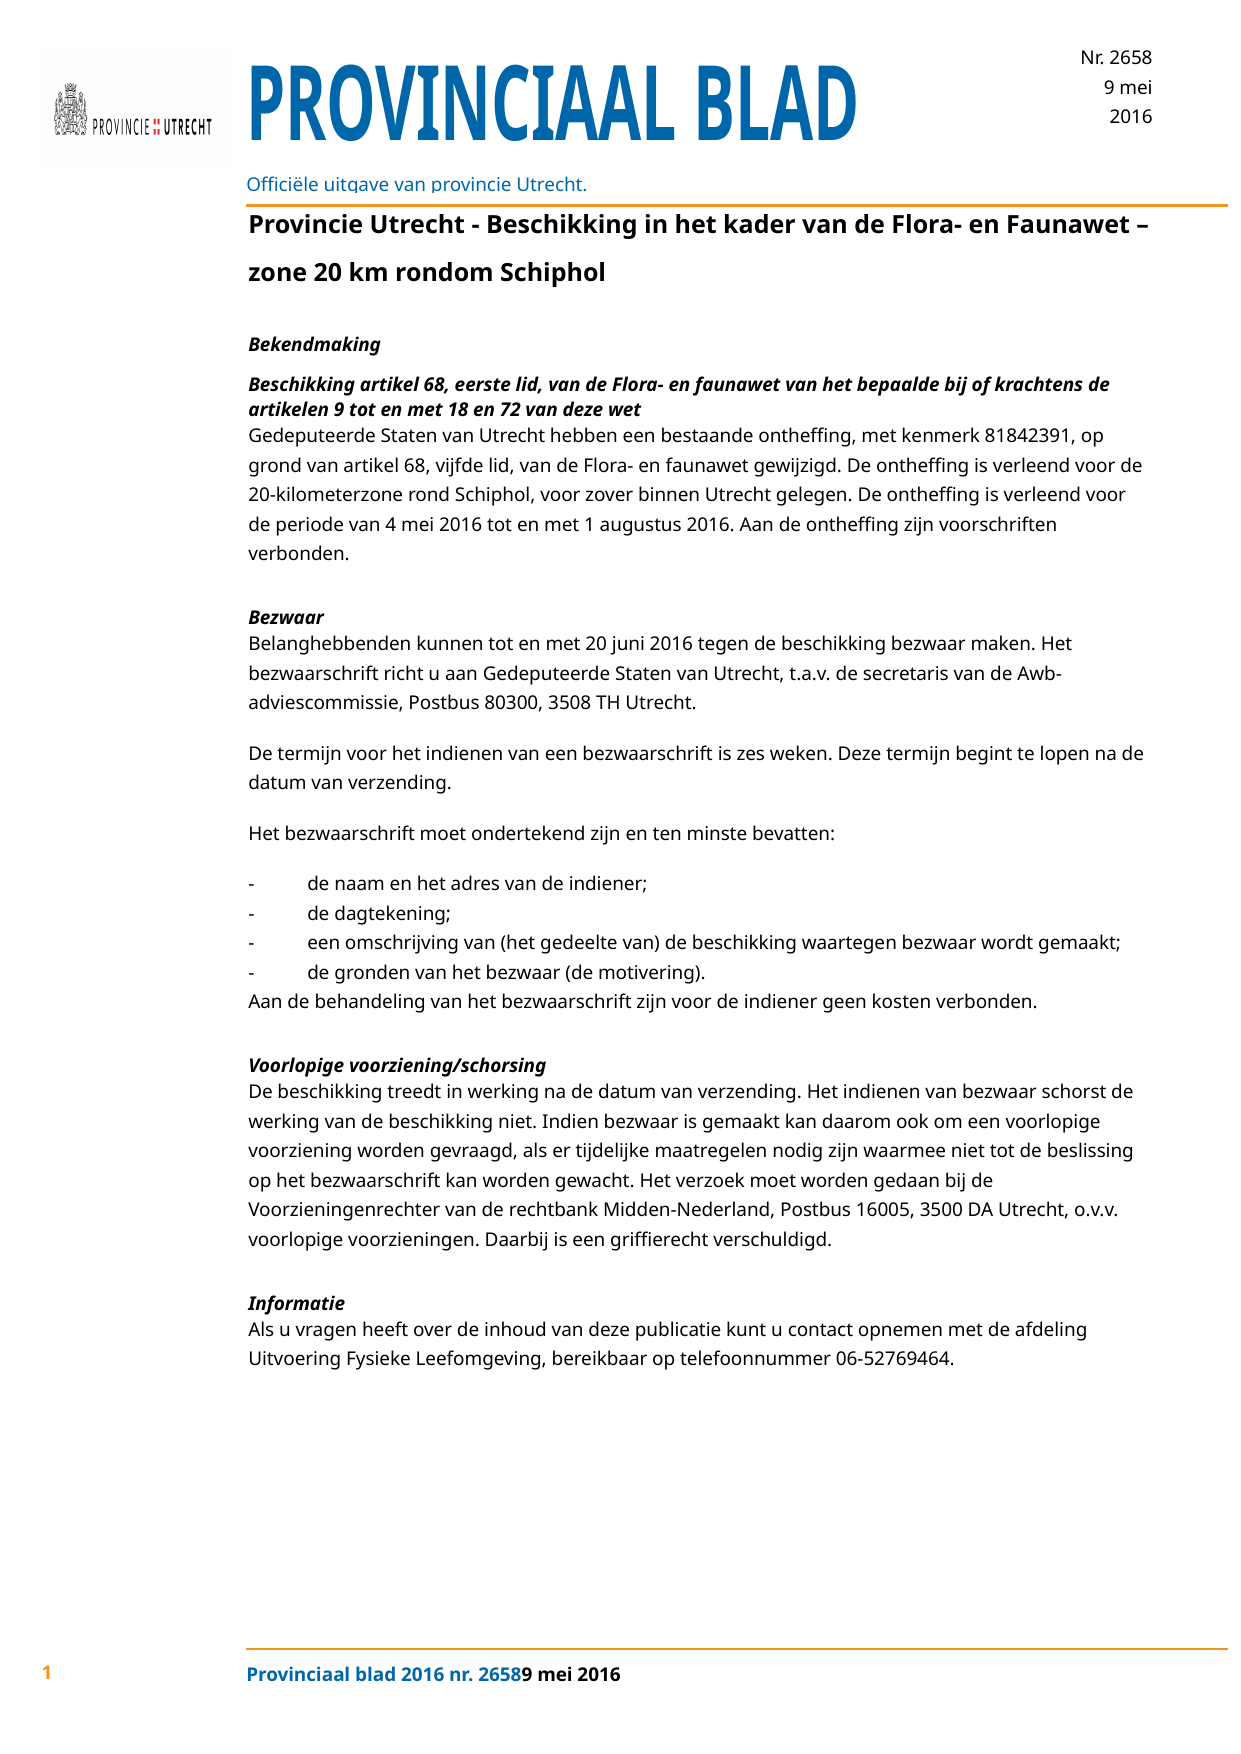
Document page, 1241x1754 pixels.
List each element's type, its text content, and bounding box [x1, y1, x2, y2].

text Aan de behandeling van het bezwaarschrift zijn voor de indiener geen kosten verbonden. [248, 988, 1152, 1014]
text De termijn voor het indienen van een bezwaarschrift is zes weken. Deze termijn begint te lopen na de datum van verzending. [248, 740, 1152, 795]
picture [41, 47, 231, 172]
text Het bezwaarschrift moet ondertekend zijn en ten minste bevatten: [248, 820, 1152, 846]
text Als u vragen heeft over de inhoud van deze publicatie kunt u contact opnemen met de afdeling Uitvoering Fysieke Leefomgeving, bereikbaar op telefoonnummer 06-52769464. [248, 1316, 1152, 1371]
text De beschikking treedt in werking na de datum van verzending. Het indienen van bezwaar schorst de werking van de beschikking niet. Indien bezwaar is gemaakt kan daarom ook om een voorlopige voorziening worden gevraagd, als er tijdelijke maatregelen nodig zijn waarmee niet tot de beslissing op het bezwaarschrift kan worden gewacht. Het verzoek moet worden gedaan bij de Voorzieningenrechter van de rechtbank Midden-Nederland, Postbus 16005, 3500 DA Utrecht, o.v.v. voorlopige voorzieningen. Daarbij is een griffierecht verschuldigd. [248, 1078, 1152, 1252]
text Bekendmaking [248, 331, 1152, 357]
list de naam en het adres van de indiener; [248, 870, 1152, 896]
text Provincie Utrecht - Beschikking in het kader van de Flora- en Faunawet – zone 20 km rondom Schiphol [248, 207, 1152, 288]
text Gedeputeerde Staten van Utrecht hebben een bestaande ontheffing, met kenmerk 81842391, op grond van artikel 68, vijfde lid, van de Flora- en faunawet gewijzigd. De ontheffing is verleend voor de 20-kilometerzone rond Schiphol, voor zover binnen Utrecht gelegen. De ontheffing is verleend voor de periode van 4 mei 2016 tot en met 1 augustus 2016. Aan de ontheffing zijn voorschriften verbonden. [248, 422, 1152, 566]
list de dagtekening; [248, 900, 1152, 926]
text Beschikking artikel 68, eerste lid, van de Flora- en faunawet van het bepaalde bij of krachtens de artikelen 9 tot en met 18 en 72 van deze wet [248, 371, 1152, 422]
list een omschrijving van (het gedeelte van) de beschikking waartegen bezwaar wordt gemaakt; [248, 929, 1152, 955]
text Informatie [248, 1290, 1152, 1316]
list de gronden van het bezwaar (de motivering). [248, 959, 1152, 985]
text Bezwaar [248, 604, 1152, 630]
text Belanghebbenden kunnen tot en met 20 juni 2016 tegen de beschikking bezwaar maken. Het bezwaarschrift richt u aan Gedeputeerde Staten van Utrecht, t.a.v. de secretaris van de Awb-adviescommissie, Postbus 80300, 3508 TH Utrecht. [248, 630, 1152, 715]
text Voorlopige voorziening/schorsing [248, 1052, 1152, 1078]
